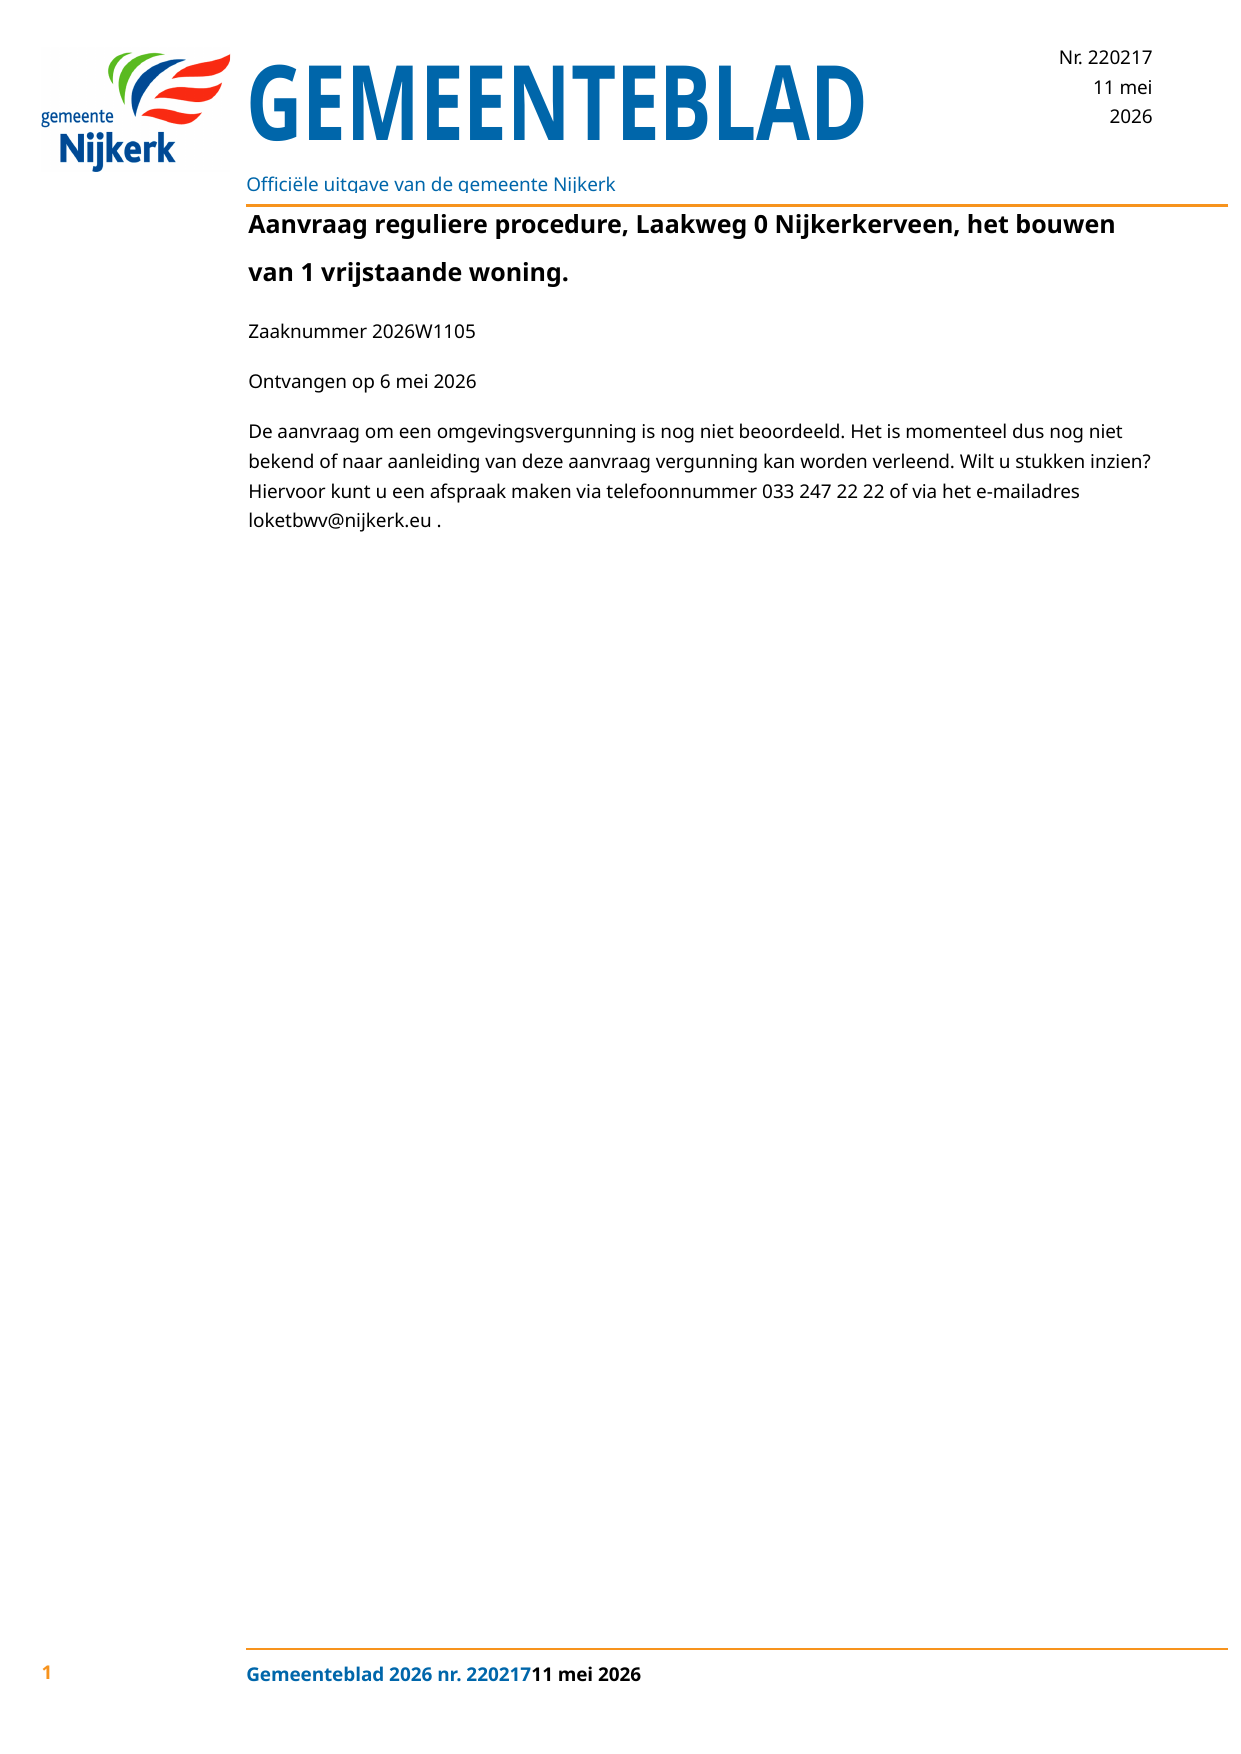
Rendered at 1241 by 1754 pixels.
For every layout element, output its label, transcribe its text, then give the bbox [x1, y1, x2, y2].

text Zaaknummer 2026W1105 [248, 318, 1152, 344]
text De aanvraag om een omgevingsvergunning is nog niet beoordeeld. Het is momenteel dus nog niet bekend of naar aanleiding van deze aanvraag vergunning kan worden verleend. Wilt u stukken inzien? Hiervoor kunt u een afspraak maken via telefoonnummer 033 247 22 22 of via het e-mailadres loketbwv@nijkerk.eu . [248, 419, 1152, 533]
picture [41, 47, 231, 172]
text Aanvraag reguliere procedure, Laakweg 0 Nijkerkerveen, het bouwen van 1 vrijstaande woning. [248, 207, 1152, 288]
text Ontvangen op 6 mei 2026 [248, 368, 1152, 394]
